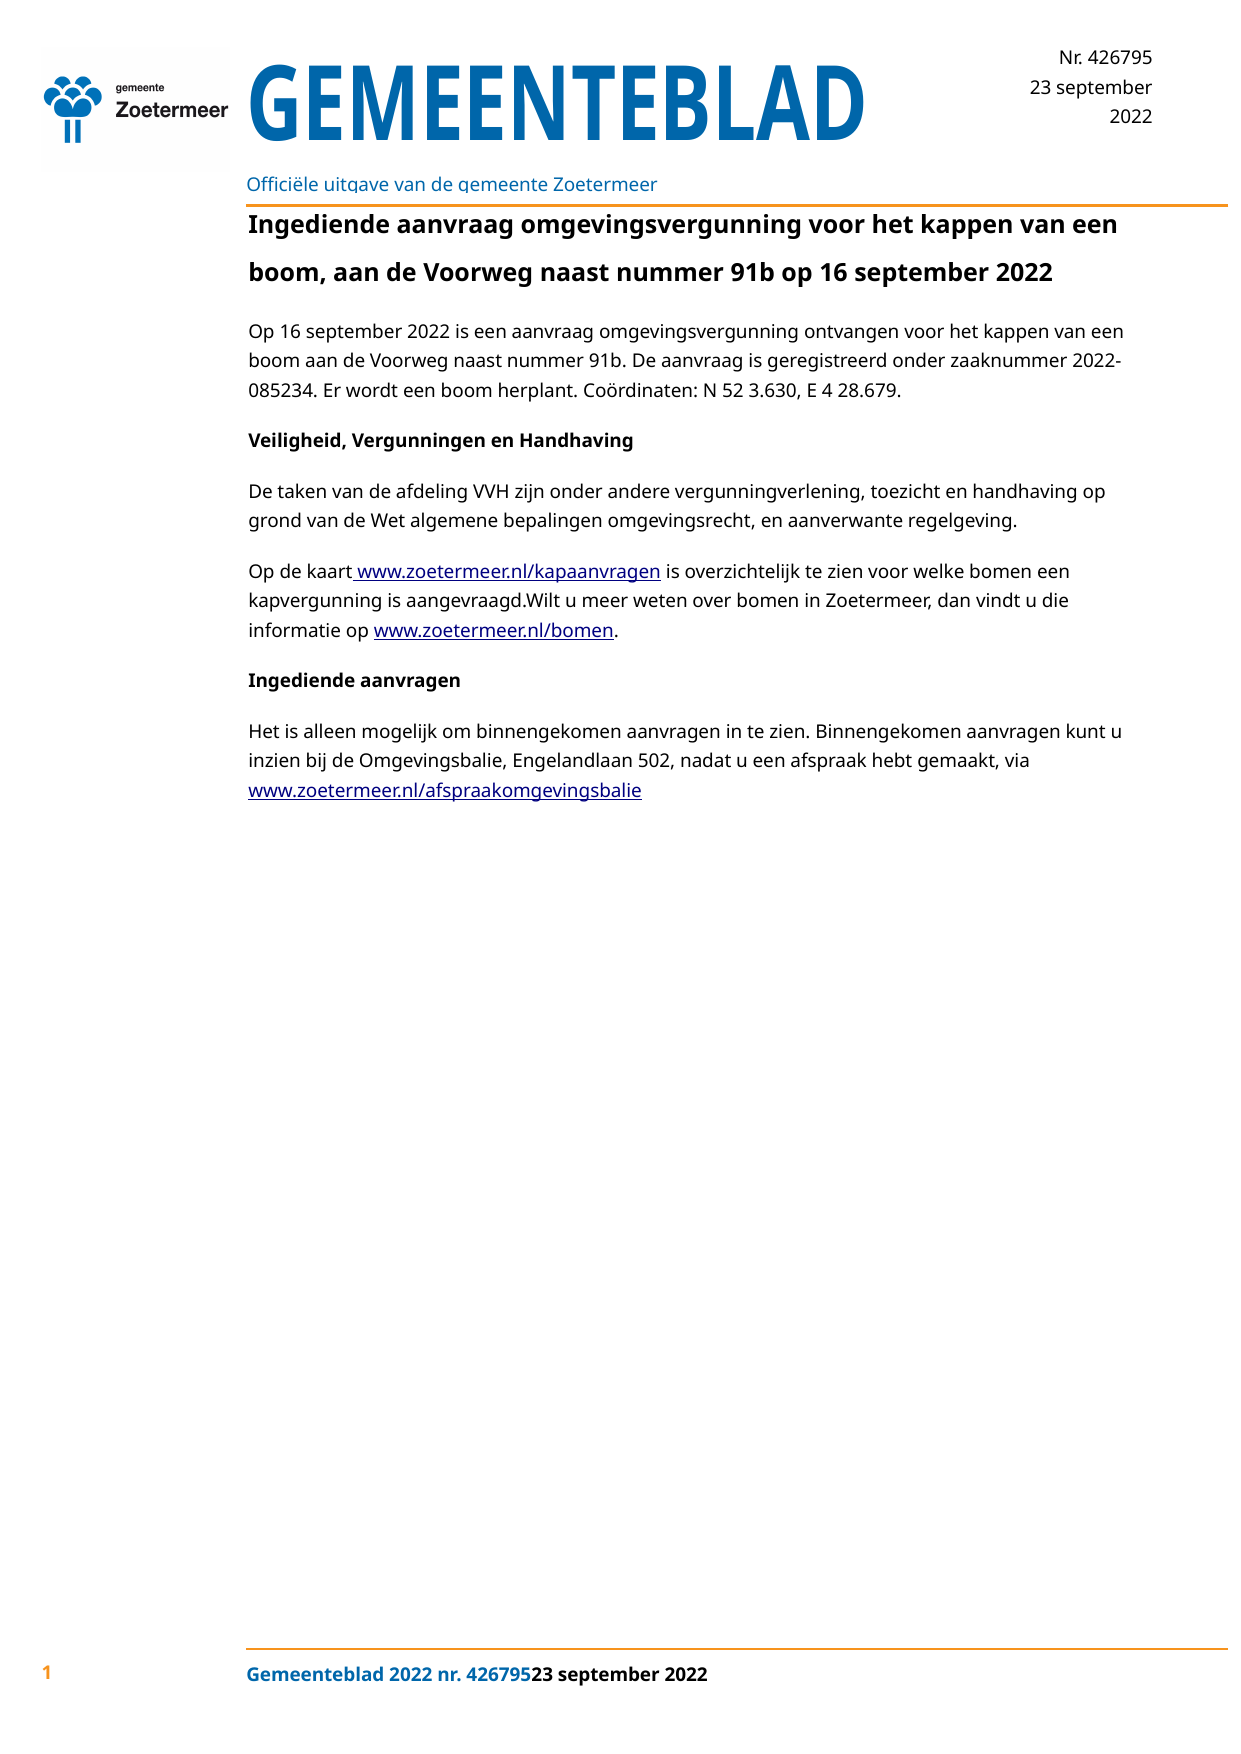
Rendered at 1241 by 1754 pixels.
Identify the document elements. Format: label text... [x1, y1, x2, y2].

text De taken van de afdeling VVH zijn onder andere vergunningverlening, toezicht en handhaving op grond van de Wet algemene bepalingen omgevingsrecht, en aanverwante regelgeving. [248, 478, 1152, 533]
text Op de kaart www.zoetermeer.nl/kapaanvragen is overzichtelijk te zien voor welke bomen een kapvergunning is aangevraagd.Wilt u meer weten over bomen in Zoetermeer, dan vindt u die informatie op www.zoetermeer.nl/bomen. [248, 558, 1152, 643]
text Het is alleen mogelijk om binnengekomen aanvragen in te zien. Binnengekomen aanvragen kunt u inzien bij de Omgevingsbalie, Engelandlaan 502, nadat u een afspraak hebt gemaakt, via www.zoetermeer.nl/afspraakomgevingsbalie [248, 718, 1152, 803]
text Ingediende aanvragen [248, 667, 1152, 693]
picture [41, 47, 231, 172]
text Ingediende aanvraag omgevingsvergunning voor het kappen van een boom, aan de Voorweg naast nummer 91b op 16 september 2022 [248, 207, 1152, 288]
text Op 16 september 2022 is een aanvraag omgevingsvergunning ontvangen voor het kappen van een boom aan de Voorweg naast nummer 91b. De aanvraag is geregistreerd onder zaaknummer 2022-085234. Er wordt een boom herplant. Coördinaten: N 52 3.630, E 4 28.679. [248, 318, 1152, 403]
text Veiligheid, Vergunningen en Handhaving [248, 427, 1152, 453]
